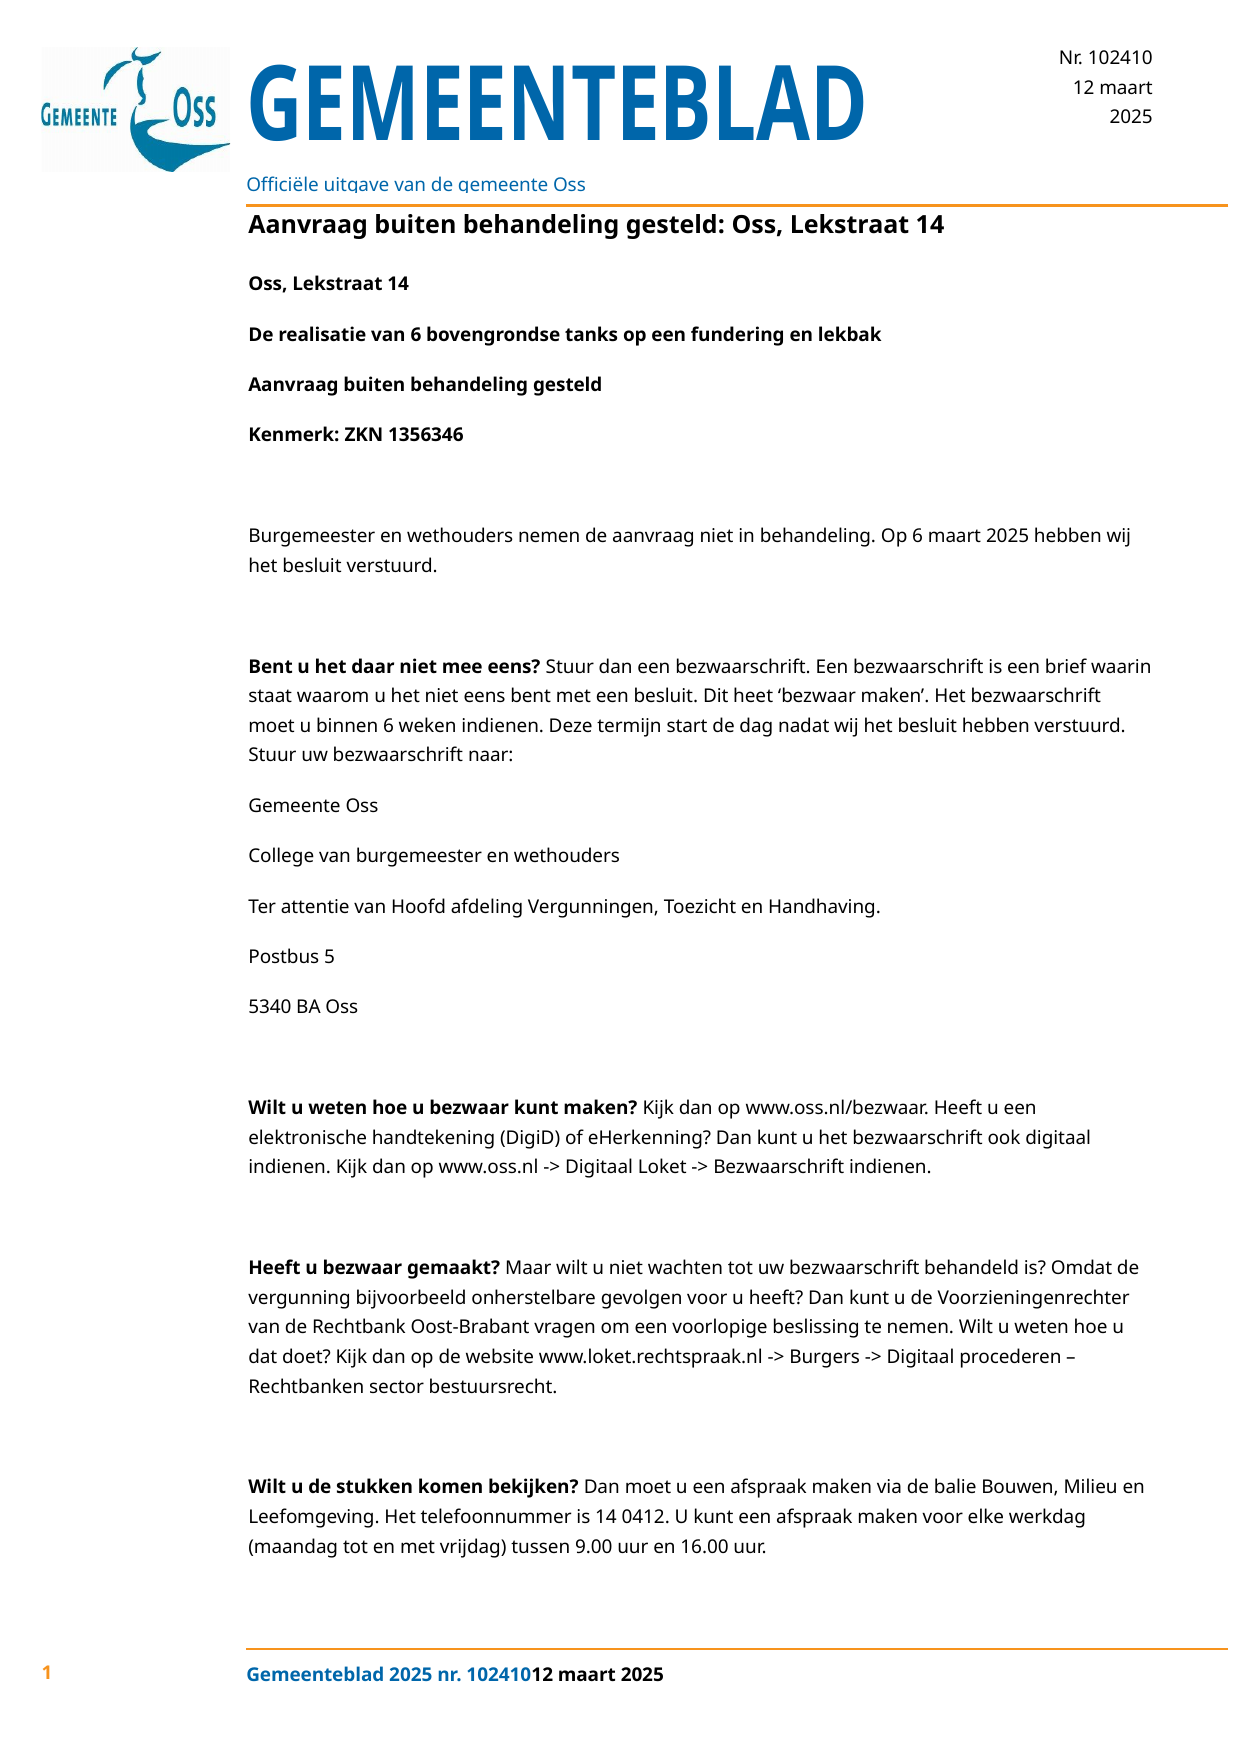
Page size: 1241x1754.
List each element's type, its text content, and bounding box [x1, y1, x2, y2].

text Kenmerk: ZKN 1356346 [248, 422, 1152, 447]
text Gemeente Oss [248, 792, 1152, 818]
text Aanvraag buiten behandeling gesteld [248, 371, 1152, 397]
picture [41, 47, 231, 172]
text Heeft u bezwaar gemaakt? Maar wilt u niet wachten tot uw bezwaarschrift behandeld is? Omdat de vergunning bijvoorbeeld onherstelbare gevolgen voor u heeft? Dan kunt u de Voorzieningenrechter van de Rechtbank Oost-Brabant vragen om een voorlopige beslissing te nemen. Wilt u weten hoe u dat doet? Kijk dan op de website www.loket.rechtspraak.nl -> Burgers -> Digitaal procederen – Rechtbanken sector bestuursrecht. [248, 1254, 1152, 1398]
text De realisatie van 6 bovengrondse tanks op een fundering en lekbak [248, 321, 1152, 346]
text Ter attentie van Hoofd afdeling Vergunningen, Toezicht en Handhaving. [248, 893, 1152, 918]
text Oss, Lekstraat 14 [248, 270, 1152, 296]
text Wilt u de stukken komen bekijken? Dan moet u een afspraak maken via de balie Bouwen, Milieu en Leefomgeving. Het telefoonnummer is 14 0412. U kunt een afspraak maken voor elke werkdag (maandag tot en met vrijdag) tussen 9.00 uur en 16.00 uur. [248, 1474, 1152, 1558]
text Postbus 5 [248, 943, 1152, 969]
text Burgemeester en wethouders nemen de aanvraag niet in behandeling. Op 6 maart 2025 hebben wij het besluit verstuurd. [248, 522, 1152, 578]
text 5340 BA Oss [248, 994, 1152, 1019]
text Aanvraag buiten behandeling gesteld: Oss, Lekstraat 14 [248, 207, 1152, 241]
text Wilt u weten hoe u bezwaar kunt maken? Kijk dan op www.oss.nl/bezwaar. Heeft u een elektronische handtekening (DigiD) of eHerkenning? Dan kunt u het bezwaarschrift ook digitaal indienen. Kijk dan op www.oss.nl -> Digitaal Loket -> Bezwaarschrift indienen. [248, 1094, 1152, 1179]
text College van burgemeester en wethouders [248, 842, 1152, 868]
text Bent u het daar niet mee eens? Stuur dan een bezwaarschrift. Een bezwaarschrift is een brief waarin staat waarom u het niet eens bent met een besluit. Dit heet ‘bezwaar maken’. Het bezwaarschrift moet u binnen 6 weken indienen. Deze termijn start de dag nadat wij het besluit hebben verstuurd. Stuur uw bezwaarschrift naar: [248, 653, 1152, 767]
